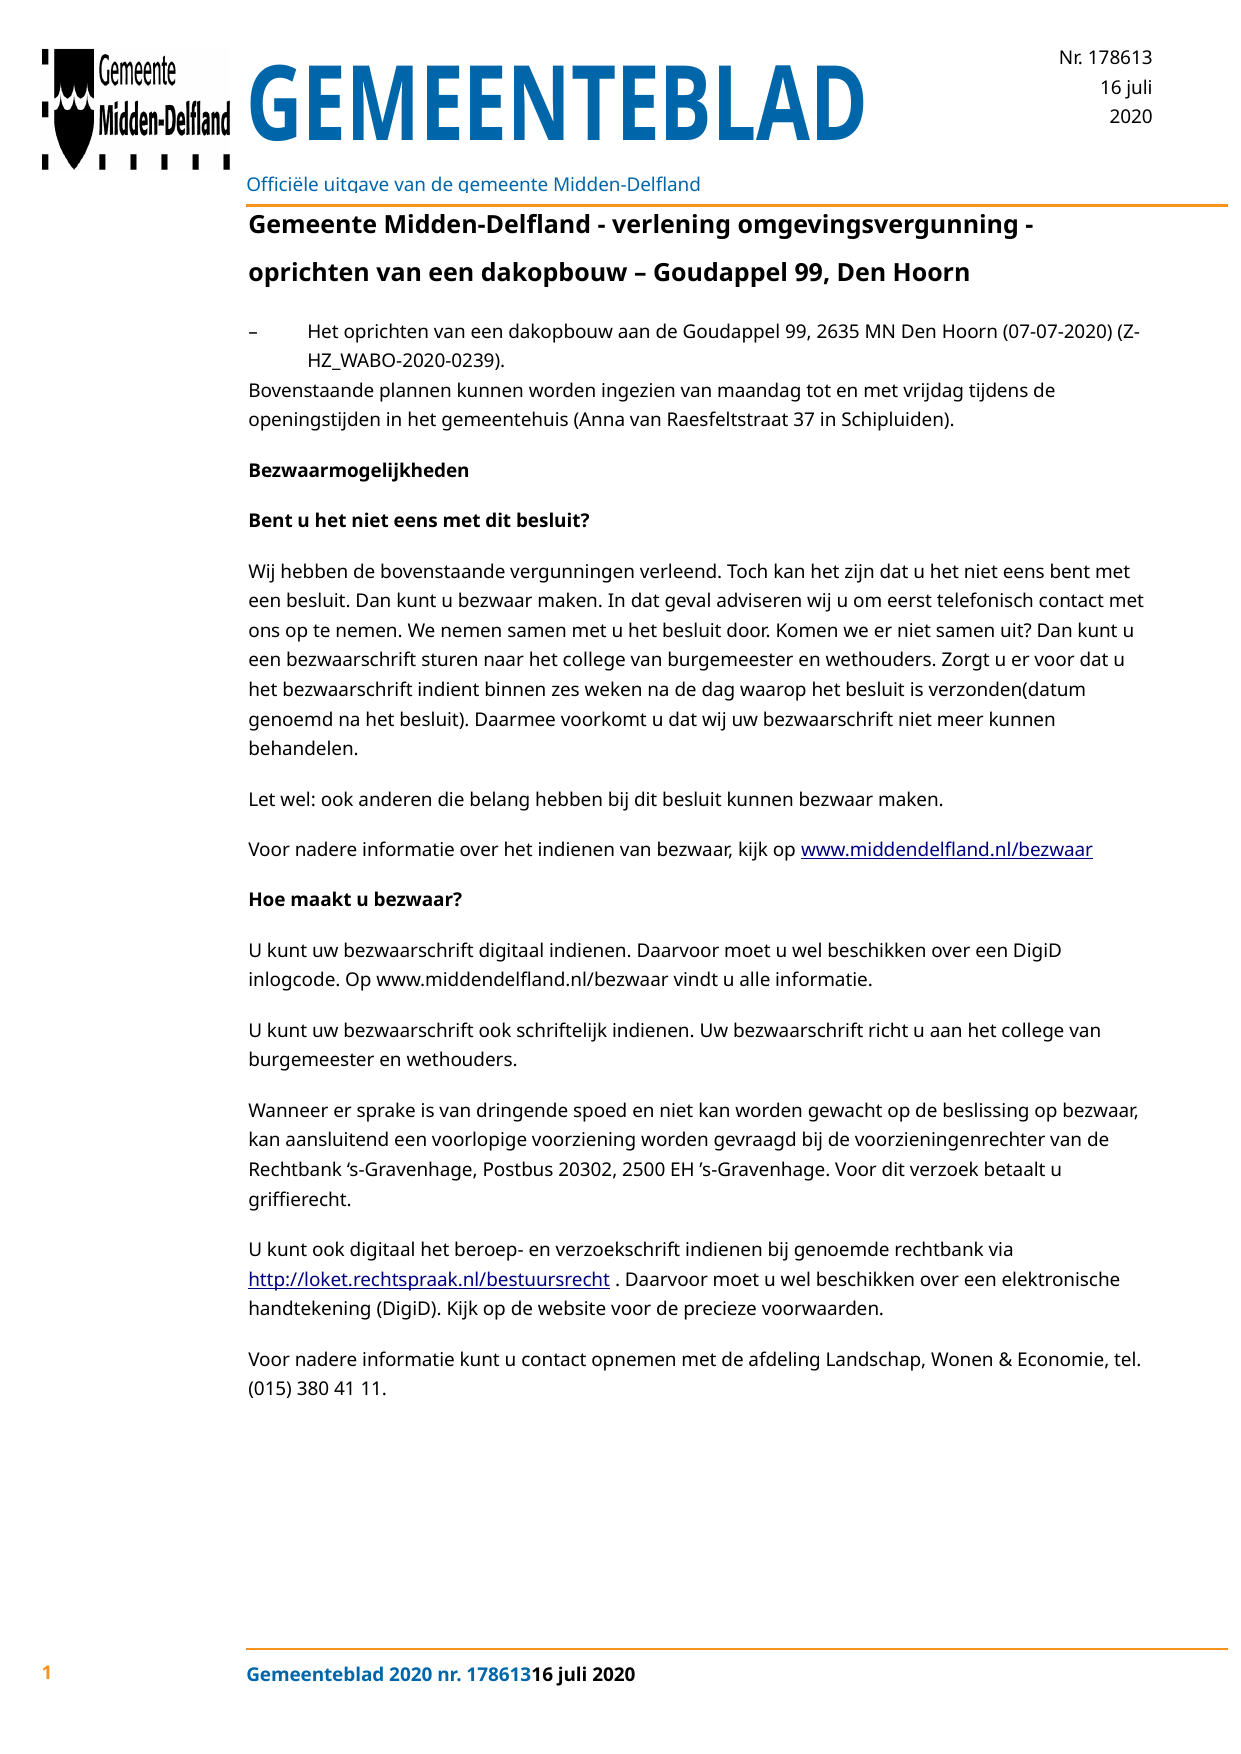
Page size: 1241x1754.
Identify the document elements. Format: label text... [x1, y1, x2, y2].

text U kunt uw bezwaarschrift digitaal indienen. Daarvoor moet u wel beschikken over een DigiD inlogcode. Op www.middendelfland.nl/bezwaar vindt u alle informatie. [248, 937, 1152, 992]
text Bovenstaande plannen kunnen worden ingezien van maandag tot en met vrijdag tijdens de openingstijden in het gemeentehuis (Anna van Raesfeltstraat 37 in Schipluiden). [248, 377, 1152, 432]
text Wij hebben de bovenstaande vergunningen verleend. Toch kan het zijn dat u het niet eens bent met een besluit. Dan kunt u bezwaar maken. In dat geval adviseren wij u om eerst telefonisch contact met ons op te nemen. We nemen samen met u het besluit door. Komen we er niet samen uit? Dan kunt u een bezwaarschrift sturen naar het college van burgemeester en wethouders. Zorgt u er voor dat u het bezwaarschrift indient binnen zes weken na de dag waarop het besluit is verzonden(datum genoemd na het besluit). Daarmee voorkomt u dat wij uw bezwaarschrift niet meer kunnen behandelen. [248, 558, 1152, 761]
text Hoe maakt u bezwaar? [248, 887, 1152, 912]
text Bent u het niet eens met dit besluit? [248, 507, 1152, 533]
text Let wel: ook anderen die belang hebben bij dit besluit kunnen bezwaar maken. [248, 786, 1152, 812]
text Voor nadere informatie over het indienen van bezwaar, kijk op www.middendelfland.nl/bezwaar [248, 836, 1152, 862]
text U kunt uw bezwaarschrift ook schriftelijk indienen. Uw bezwaarschrift richt u aan het college van burgemeester en wethouders. [248, 1017, 1152, 1072]
text Gemeente Midden-Delfland - verlening omgevingsvergunning - oprichten van een dakopbouw – Goudappel 99, Den Hoorn [248, 207, 1152, 288]
text Voor nadere informatie kunt u contact opnemen met de afdeling Landschap, Wonen & Economie, tel. (015) 380 41 11. [248, 1346, 1152, 1401]
picture [41, 47, 231, 172]
text Bezwaarmogelijkheden [248, 457, 1152, 483]
list Het oprichten van een dakopbouw aan de Goudappel 99, 2635 MN Den Hoorn (07-07-2020) (Z-HZ_WABO-2020-0239). [248, 318, 1152, 373]
text Wanneer er sprake is van dringende spoed en niet kan worden gewacht op de beslissing op bezwaar, kan aansluitend een voorlopige voorziening worden gevraagd bij de voorzieningenrechter van de Rechtbank ‘s-Gravenhage, Postbus 20302, 2500 EH ’s-Gravenhage. Voor dit verzoek betaalt u griffierecht. [248, 1097, 1152, 1212]
text U kunt ook digitaal het beroep- en verzoekschrift indienen bij genoemde rechtbank via http://loket.rechtspraak.nl/bestuursrecht . Daarvoor moet u wel beschikken over een elektronische handtekening (DigiD). Kijk op de website voor de precieze voorwaarden. [248, 1236, 1152, 1321]
